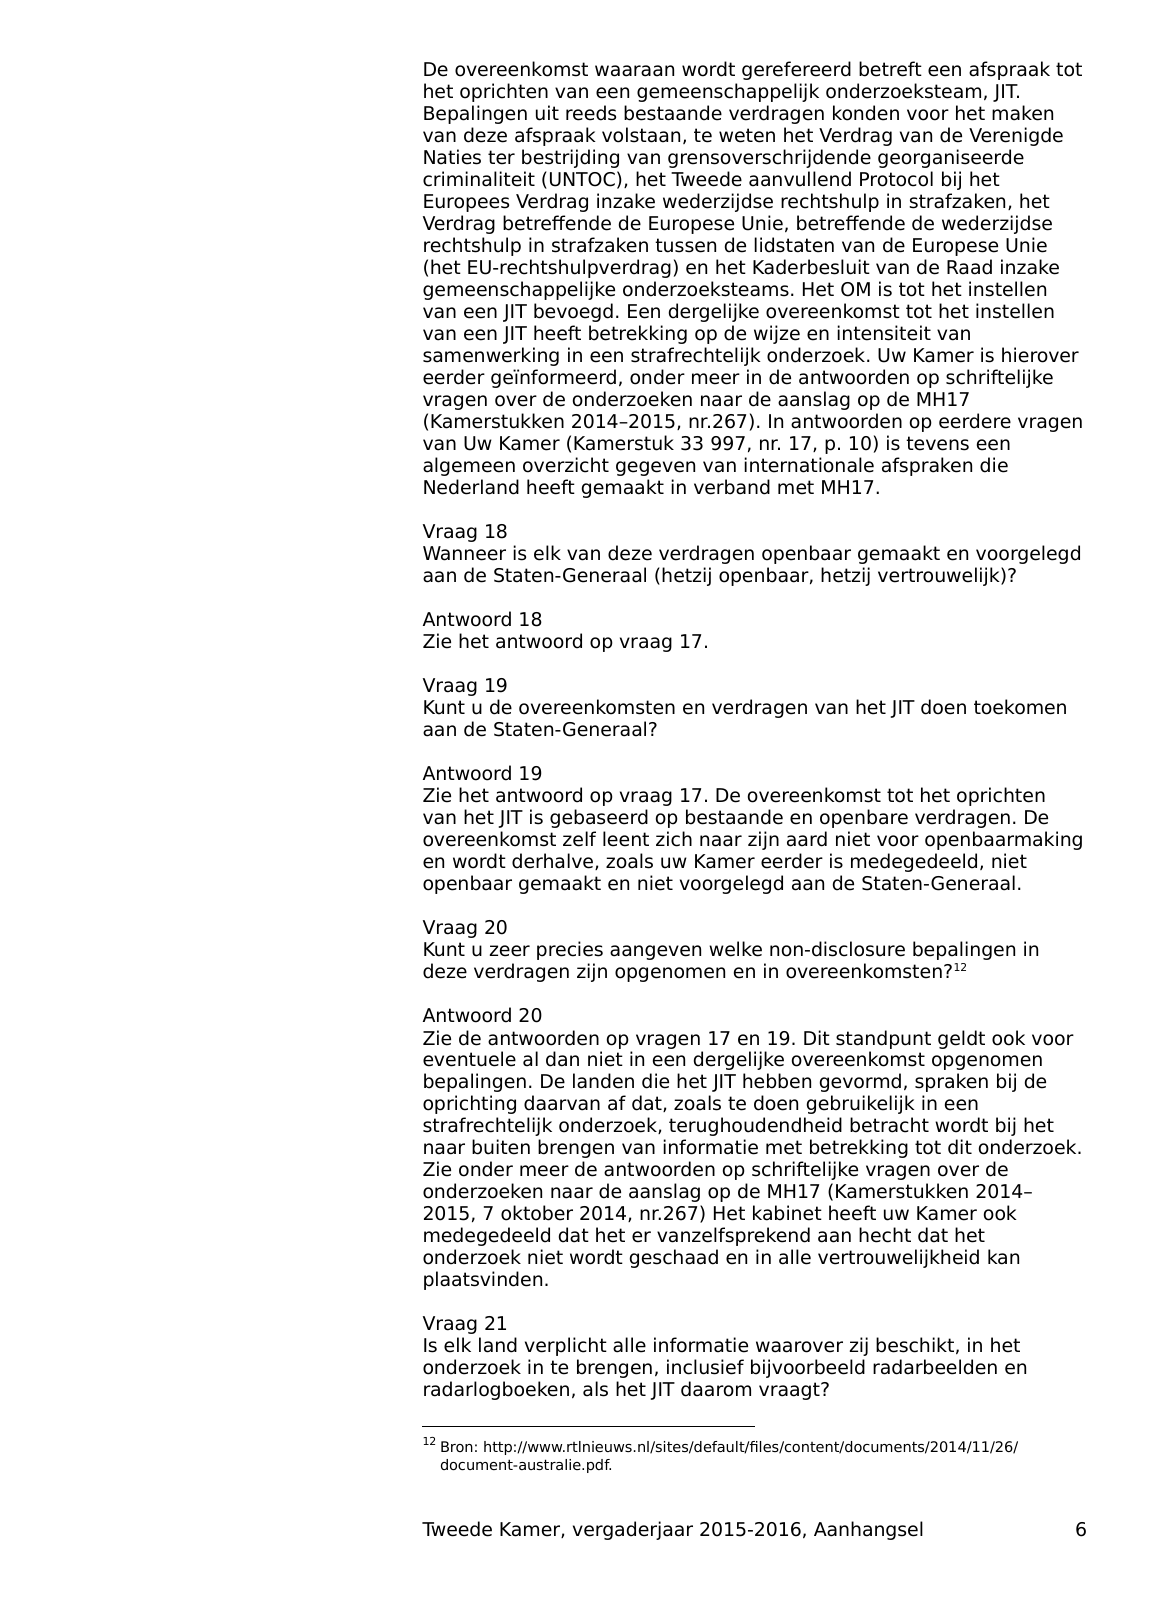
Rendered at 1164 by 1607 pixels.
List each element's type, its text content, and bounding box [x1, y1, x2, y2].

text De overeenkomst waaraan wordt gerefereerd betreft een afspraak tot het oprichten van een gemeenschappelijk onderzoeksteam, JIT. Bepalingen uit reeds bestaande verdragen konden voor het maken van deze afspraak volstaan, te weten het Verdrag van de Verenigde Naties ter bestrijding van grensoverschrijdende georganiseerde criminaliteit (UNTOC), het Tweede aanvullend Protocol bij het Europees Verdrag inzake wederzijdse rechtshulp in strafzaken, het Verdrag betreffende de Europese Unie, betreffende de wederzijdse rechtshulp in strafzaken tussen de lidstaten van de Europese Unie (het EU-rechtshulpverdrag) en het Kaderbesluit van de Raad inzake gemeenschappelijke onderzoeksteams. Het OM is tot het instellen van een JIT bevoegd. Een dergelijke overeenkomst tot het instellen van een JIT heeft betrekking op de wijze en intensiteit van samenwerking in een strafrechtelijk onderzoek. Uw Kamer is hierover eerder geïnformeerd, onder meer in de antwoorden op schriftelijke vragen over de onderzoeken naar de aanslag op de MH17 (Kamerstukken 2014–2015, nr.267). In antwoorden op eerdere vragen van Uw Kamer (Kamerstuk 33 997, nr. 17, p. 10) is tevens een algemeen overzicht gegeven van internationale afspraken die Nederland heeft gemaakt in verband met MH17. [422, 59, 1087, 499]
text Vraag 18 [422, 521, 1087, 543]
text Vraag 19 [422, 675, 1087, 697]
text Zie het antwoord op vraag 17. De overeenkomst tot het oprichten van het JIT is gebaseerd op bestaande en openbare verdragen. De overeenkomst zelf leent zich naar zijn aard niet voor openbaarmaking en wordt derhalve, zoals uw Kamer eerder is medegedeeld, niet openbaar gemaakt en niet voorgelegd aan de Staten-Generaal. [422, 785, 1087, 895]
text Bron: http://www.rtlnieuws.nl/sites/default/files/content/documents/2014/11/26/document-australie.pdf. [422, 1435, 1087, 1474]
text Wanneer is elk van deze verdragen openbaar gemaakt en voorgelegd aan de Staten-Generaal (hetzij openbaar, hetzij vertrouwelijk)? [422, 543, 1087, 587]
text Antwoord 18 [422, 609, 1087, 631]
text Zie het antwoord op vraag 17. [422, 631, 1087, 653]
text Antwoord 19 [422, 763, 1087, 785]
text Kunt u de overeenkomsten en verdragen van het JIT doen toekomen aan de Staten-Generaal? [422, 697, 1087, 741]
text Antwoord 20 [422, 1005, 1087, 1027]
text Vraag 20 [422, 917, 1087, 939]
text Vraag 21 [422, 1313, 1087, 1335]
text Is elk land verplicht alle informatie waarover zij beschikt, in het onderzoek in te brengen, inclusief bijvoorbeeld radarbeelden en radarlogboeken, als het JIT daarom vraagt? [422, 1335, 1087, 1401]
text Zie de antwoorden op vragen 17 en 19. Dit standpunt geldt ook voor eventuele al dan niet in een dergelijke overeenkomst opgenomen bepalingen. De landen die het JIT hebben gevormd, spraken bij de oprichting daarvan af dat, zoals te doen gebruikelijk in een strafrechtelijk onderzoek, terughoudendheid betracht wordt bij het naar buiten brengen van informatie met betrekking tot dit onderzoek. Zie onder meer de antwoorden op schriftelijke vragen over de onderzoeken naar de aanslag op de MH17 (Kamerstukken 2014–2015, 7 oktober 2014, nr.267) Het kabinet heeft uw Kamer ook medegedeeld dat het er vanzelfsprekend aan hecht dat het onderzoek niet wordt geschaad en in alle vertrouwelijkheid kan plaatsvinden. [422, 1027, 1087, 1291]
text Kunt u zeer precies aangeven welke non-disclosure bepalingen in deze verdragen zijn opgenomen en in overeenkomsten? [422, 939, 1087, 983]
